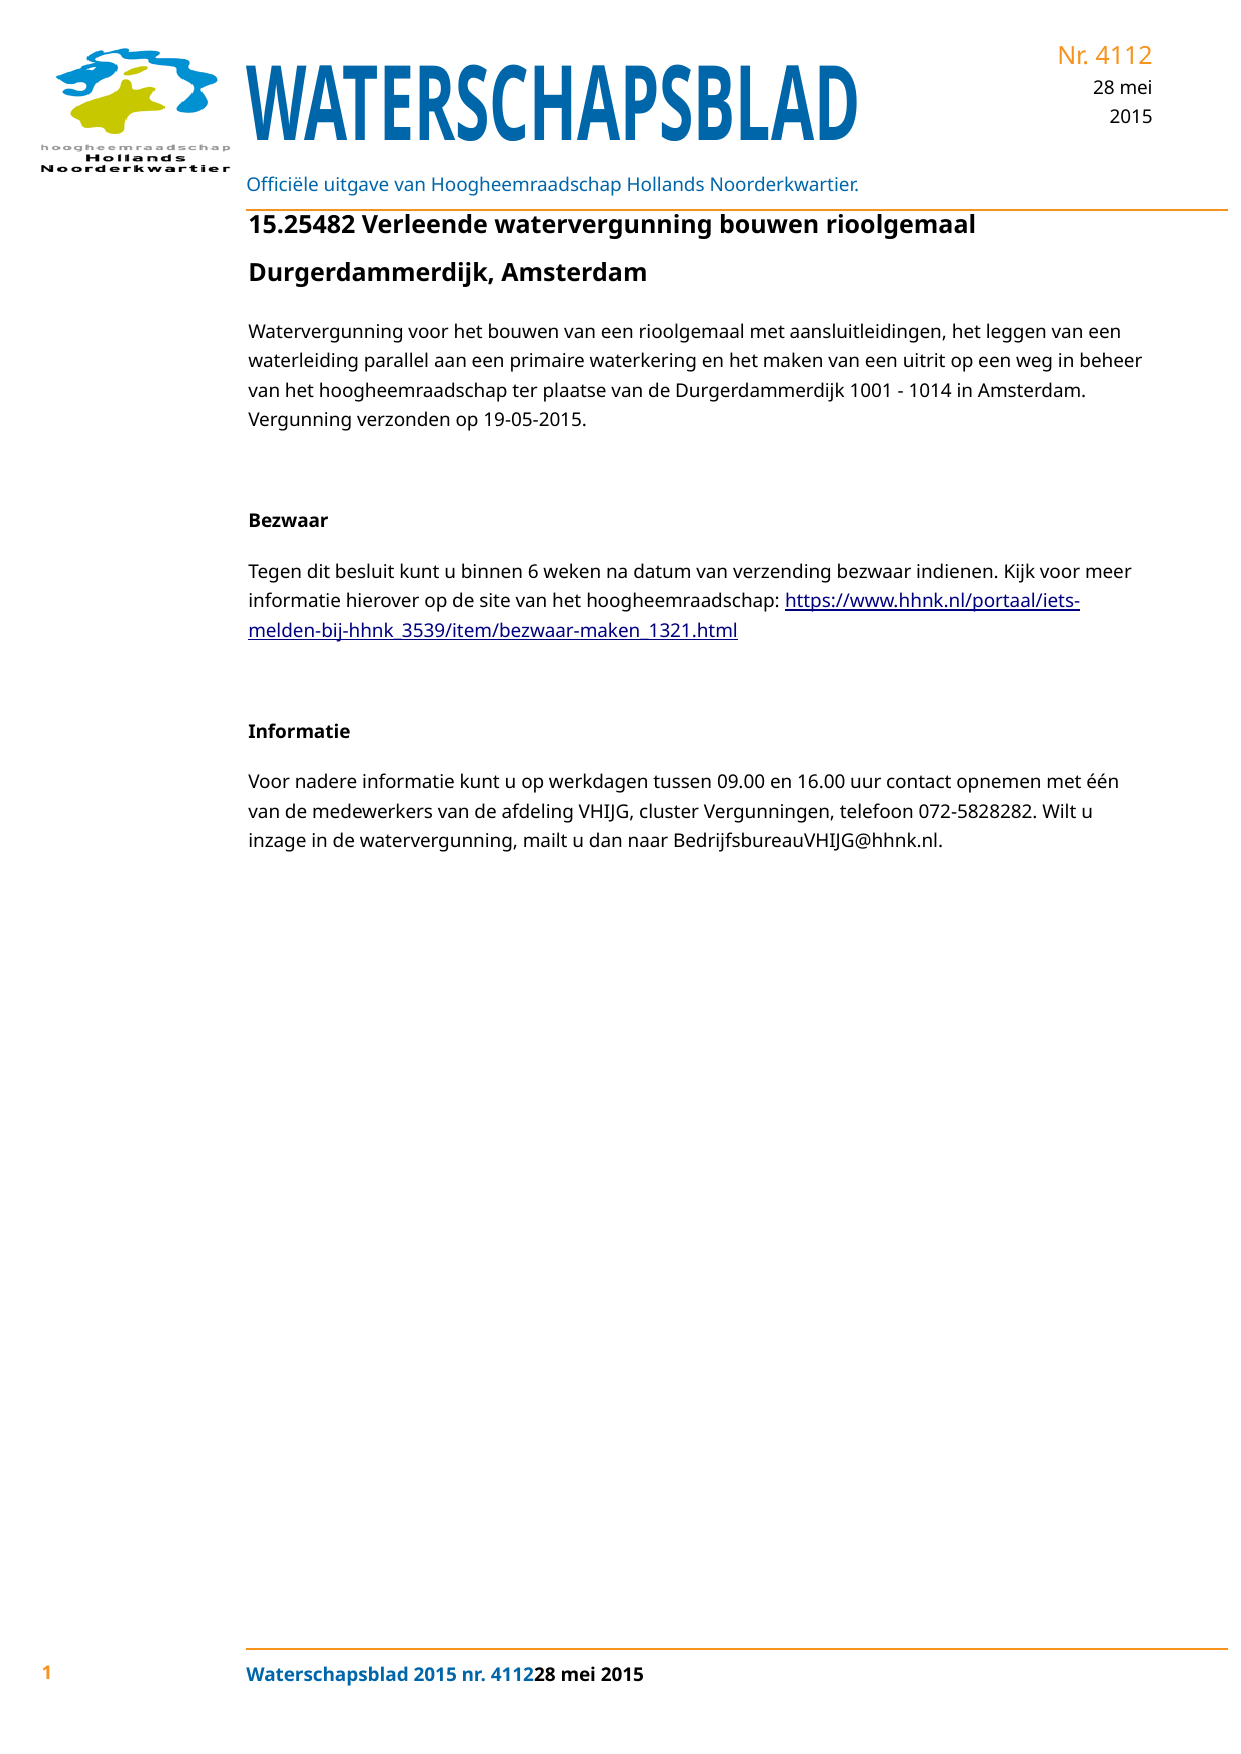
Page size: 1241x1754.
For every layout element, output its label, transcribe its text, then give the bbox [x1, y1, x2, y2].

text Bezwaar [248, 507, 1152, 533]
text 15.25482 Verleende watervergunning bouwen rioolgemaal Durgerdammerdijk, Amsterdam [248, 211, 1152, 288]
text Voor nadere informatie kunt u op werkdagen tussen 09.00 en 16.00 uur contact opnemen met één van de medewerkers van de afdeling VHIJG, cluster Vergunningen, telefoon 072-5828282. Wilt u inzage in de watervergunning, mailt u dan naar BedrijfsbureauVHIJG@hhnk.nl. [248, 768, 1152, 853]
text Watervergunning voor het bouwen van een rioolgemaal met aansluitleidingen, het leggen van een waterleiding parallel aan een primaire waterkering en het maken van een uitrit op een weg in beheer van het hoogheemraadschap ter plaatse van de Durgerdammerdijk 1001 - 1014 in Amsterdam. Vergunning verzonden op 19-05-2015. [248, 318, 1152, 432]
text Tegen dit besluit kunt u binnen 6 weken na datum van verzending bezwaar indienen. Kijk voor meer informatie hierover op de site van het hoogheemraadschap: https://www.hhnk.nl/portaal/iets-melden-bij-hhnk_3539/item/bezwaar-maken_1321.html [248, 558, 1152, 643]
text Informatie [248, 718, 1152, 744]
picture [41, 47, 231, 172]
